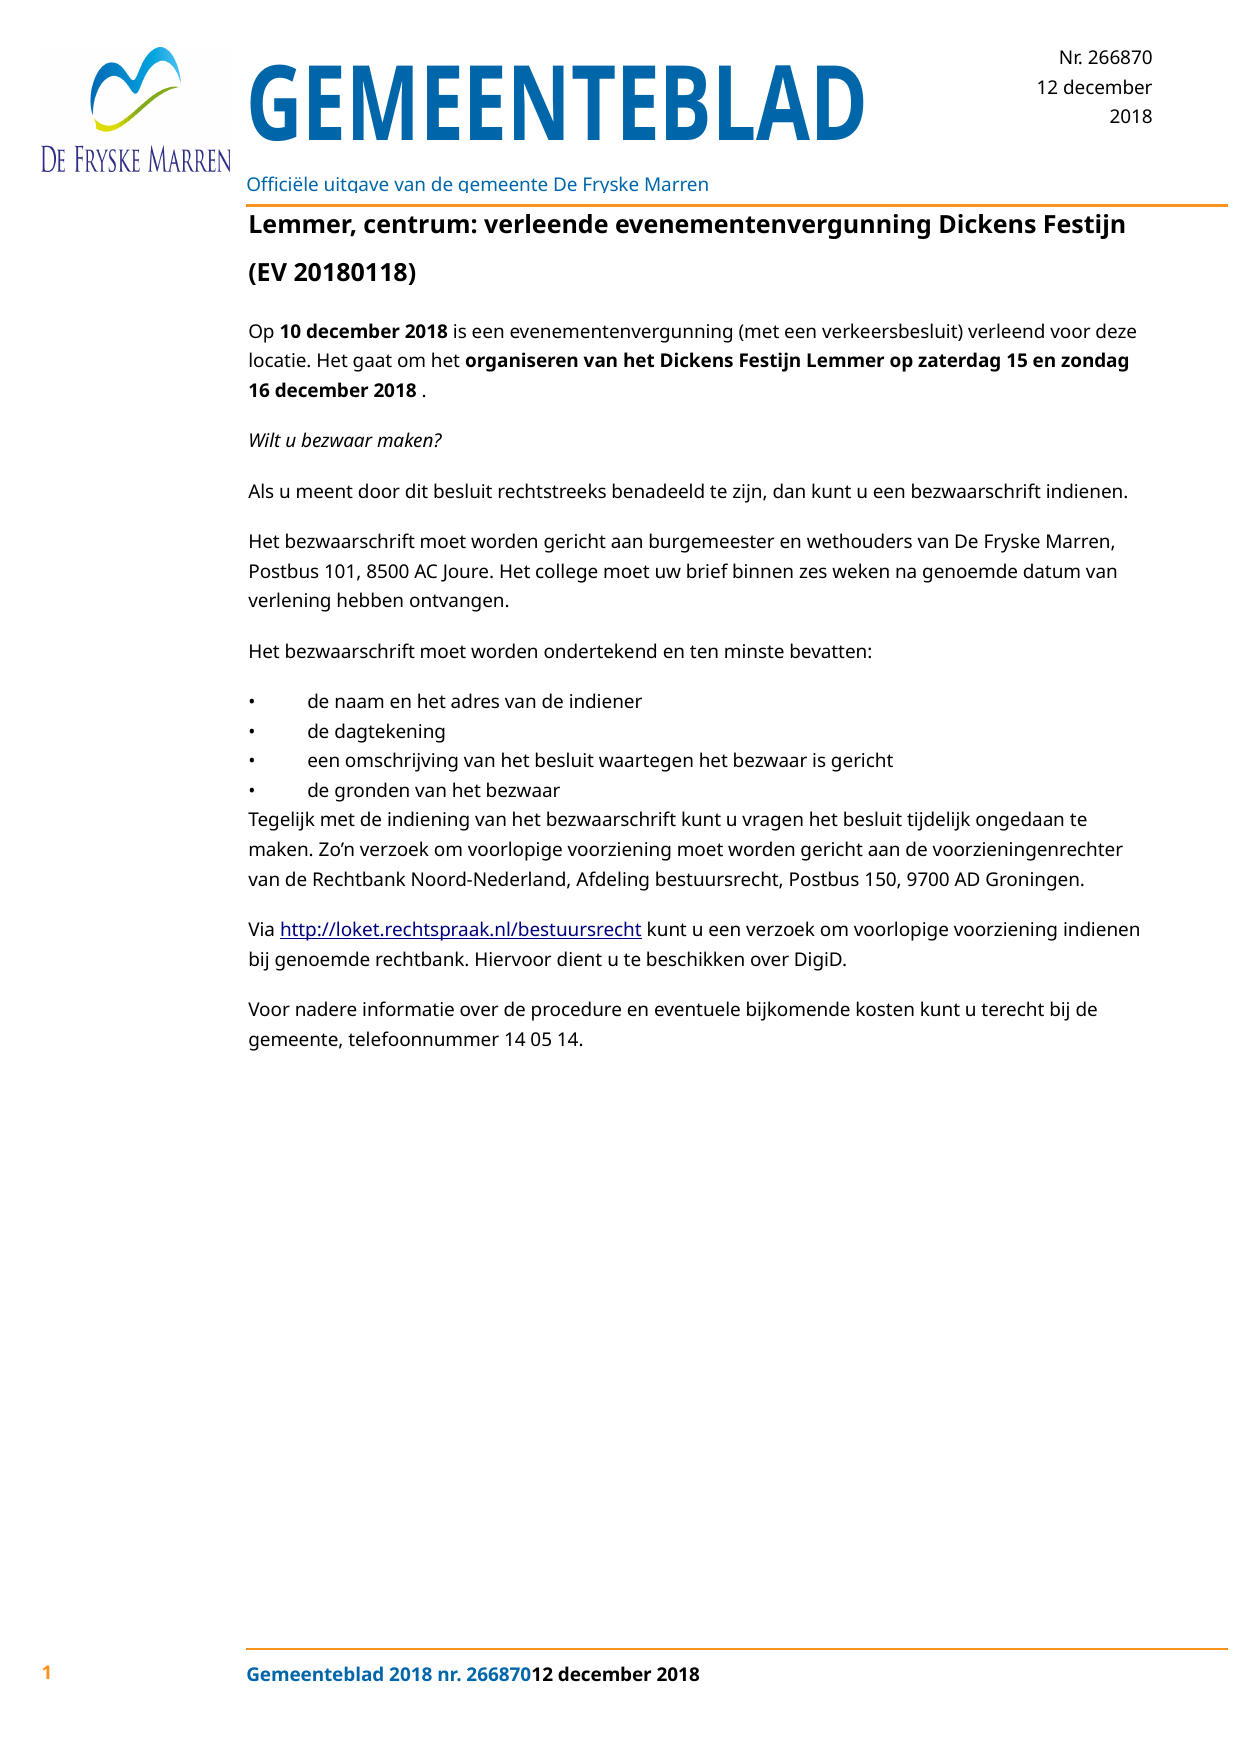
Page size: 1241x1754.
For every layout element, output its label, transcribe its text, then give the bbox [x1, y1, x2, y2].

list de dagtekening [248, 718, 1152, 744]
text Op 10 december 2018 is een evenementenvergunning (met een verkeersbesluit) verleend voor deze locatie. Het gaat om het organiseren van het Dickens Festijn Lemmer op zaterdag 15 en zondag 16 december 2018 . [248, 318, 1152, 403]
text Als u meent door dit besluit rechtstreeks benadeeld te zijn, dan kunt u een bezwaarschrift indienen. [248, 478, 1152, 504]
list een omschrijving van het besluit waartegen het bezwaar is gericht [248, 747, 1152, 773]
text Het bezwaarschrift moet worden gericht aan burgemeester en wethouders van De Fryske Marren, Postbus 101, 8500 AC Joure. Het college moet uw brief binnen zes weken na genoemde datum van verlening hebben ontvangen. [248, 528, 1152, 613]
text Via http://loket.rechtspraak.nl/bestuursrecht kunt u een verzoek om voorlopige voorziening indienen bij genoemde rechtbank. Hiervoor dient u te beschikken over DigiD. [248, 916, 1152, 972]
text Wilt u bezwaar maken? [248, 427, 1152, 453]
text Voor nadere informatie over de procedure en eventuele bijkomende kosten kunt u terecht bij de gemeente, telefoonnummer 14 05 14. [248, 996, 1152, 1052]
text Lemmer, centrum: verleende evenementenvergunning Dickens Festijn (EV 20180118) [248, 207, 1152, 288]
text Tegelijk met de indiening van het bezwaarschrift kunt u vragen het besluit tijdelijk ongedaan te maken. Zo’n verzoek om voorlopige voorziening moet worden gericht aan de voorzieningenrechter van de Rechtbank Noord-Nederland, Afdeling bestuursrecht, Postbus 150, 9700 AD Groningen. [248, 807, 1152, 892]
list de gronden van het bezwaar [248, 777, 1152, 803]
text Het bezwaarschrift moet worden ondertekend en ten minste bevatten: [248, 638, 1152, 664]
list de naam en het adres van de indiener [248, 688, 1152, 714]
picture [41, 47, 231, 172]
